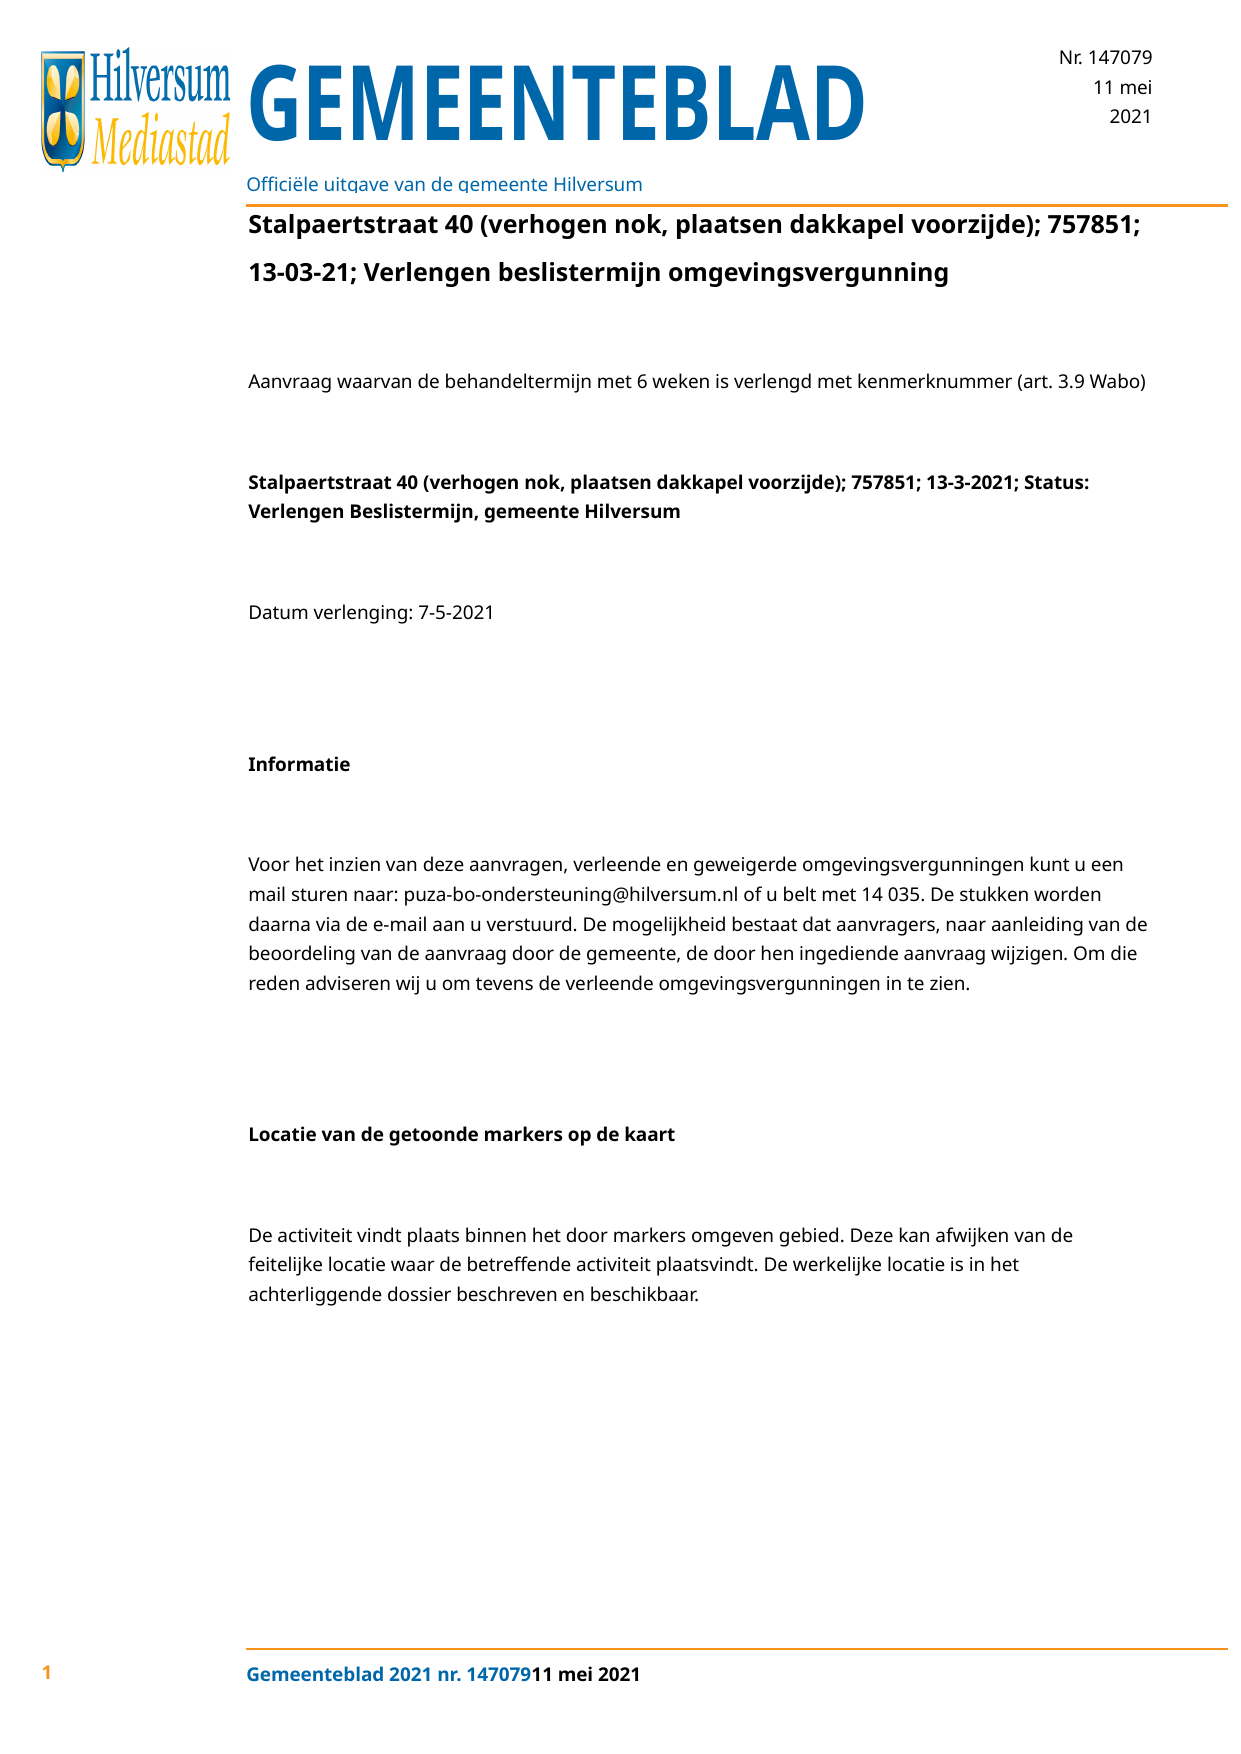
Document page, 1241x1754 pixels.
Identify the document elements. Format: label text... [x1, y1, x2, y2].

text Locatie van de getoonde markers op de kaart [248, 1121, 1152, 1147]
text Stalpaertstraat 40 (verhogen nok, plaatsen dakkapel voorzijde); 757851; 13-03-21; Verlengen beslistermijn omgevingsvergunning [248, 207, 1152, 288]
text Aanvraag waarvan de behandeltermijn met 6 weken is verlengd met kenmerknummer (art. 3.9 Wabo) [248, 368, 1152, 394]
text Datum verlenging: 7-5-2021 [248, 599, 1152, 625]
text De activiteit vindt plaats binnen het door markers omgeven gebied. Deze kan afwijken van de feitelijke locatie waar de betreffende activiteit plaatsvindt. De werkelijke locatie is in het achterliggende dossier beschreven en beschikbaar. [248, 1222, 1152, 1307]
text Voor het inzien van deze aanvragen, verleende en geweigerde omgevingsvergunningen kunt u een mail sturen naar: puza-bo-ondersteuning@hilversum.nl of u belt met 14 035. De stukken worden daarna via de e-mail aan u verstuurd. De mogelijkheid bestaat dat aanvragers, naar aanleiding van de beoordeling van de aanvraag door de gemeente, de door hen ingediende aanvraag wijzigen. Om die reden adviseren wij u om tevens de verleende omgevingsvergunningen in te zien. [248, 852, 1152, 996]
text Informatie [248, 751, 1152, 777]
picture [41, 47, 231, 172]
text Stalpaertstraat 40 (verhogen nok, plaatsen dakkapel voorzijde); 757851; 13-3-2021; Status: Verlengen Beslistermijn, gemeente Hilversum [248, 469, 1152, 524]
